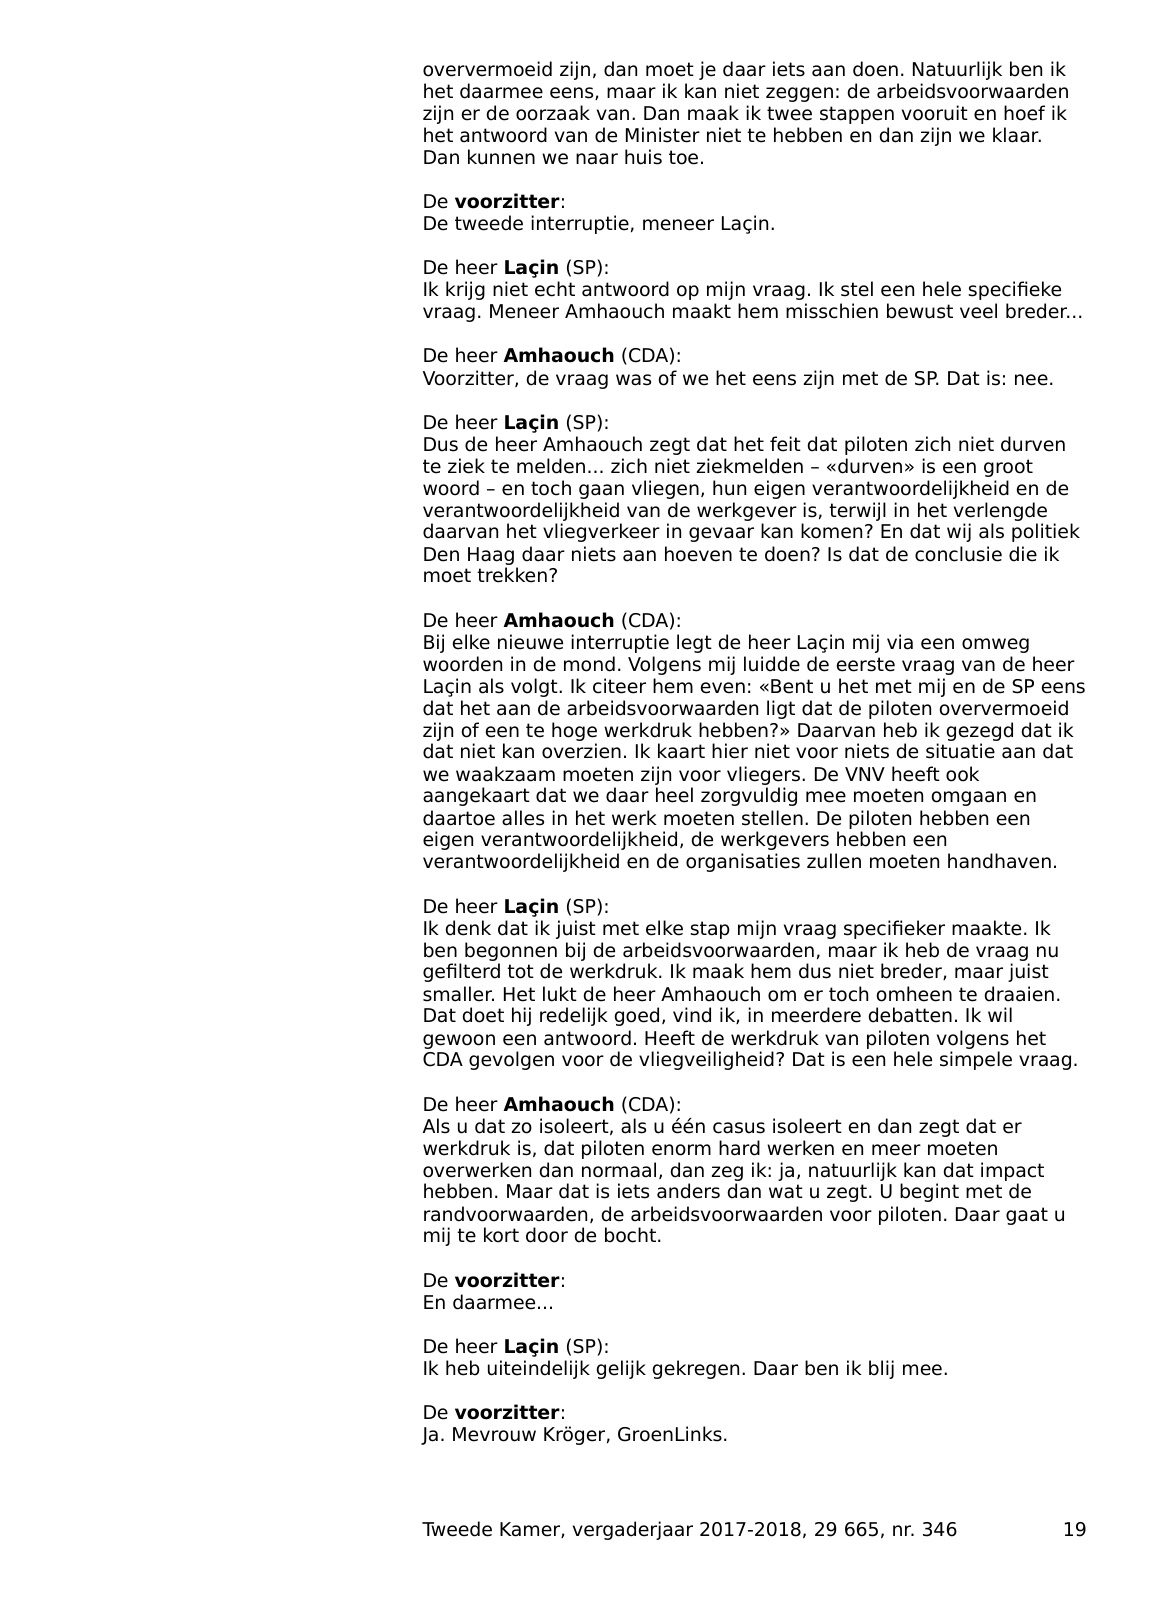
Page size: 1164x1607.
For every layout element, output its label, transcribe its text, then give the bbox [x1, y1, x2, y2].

text Dus de heer Amhaouch zegt dat het feit dat piloten zich niet durven te ziek te melden... zich niet ziekmelden – «durven» is een groot woord – en toch gaan vliegen, hun eigen verantwoordelijkheid en de verantwoordelijkheid van de werkgever is, terwijl in het verlengde daarvan het vliegverkeer in gevaar kan komen? En dat wij als politiek Den Haag daar niets aan hoeven te doen? Is dat de conclusie die ik moet trekken? [422, 433, 1087, 587]
text Ik denk dat ik juist met elke stap mijn vraag specifieker maakte. Ik ben begonnen bij de arbeidsvoorwaarden, maar ik heb de vraag nu gefilterd tot de werkdruk. Ik maak hem dus niet breder, maar juist smaller. Het lukt de heer Amhaouch om er toch omheen te draaien. Dat doet hij redelijk goed, vind ik, in meerdere debatten. Ik wil gewoon een antwoord. Heeft de werkdruk van piloten volgens het CDA gevolgen voor de vliegveiligheid? Dat is een hele simpele vraag. [422, 917, 1087, 1071]
text Ik krijg niet echt antwoord op mijn vraag. Ik stel een hele specifieke vraag. Meneer Amhaouch maakt hem misschien bewust veel breder... [422, 279, 1087, 323]
text Als u dat zo isoleert, als u één casus isoleert en dan zegt dat er werkdruk is, dat piloten enorm hard werken en meer moeten overwerken dan normaal, dan zeg ik: ja, natuurlijk kan dat impact hebben. Maar dat is iets anders dan wat u zegt. U begint met de randvoorwaarden, de arbeidsvoorwaarden voor piloten. Daar gaat u mij te kort door de bocht. [422, 1116, 1087, 1247]
text Bij elke nieuwe interruptie legt de heer Laçin mij via een omweg woorden in de mond. Volgens mij luidde de eerste vraag van de heer Laçin als volgt. Ik citeer hem even: «Bent u het met mij en de SP eens dat het aan de arbeidsvoorwaarden ligt dat de piloten oververmoeid zijn of een te hoge werkdruk hebben?» Daarvan heb ik gezegd dat ik dat niet kan overzien. Ik kaart hier niet voor niets de situatie aan dat we waakzaam moeten zijn voor vliegers. De VNV heeft ook aangekaart dat we daar heel zorgvuldig mee moeten omgaan en daartoe alles in het werk moeten stellen. De piloten hebben een eigen verantwoordelijkheid, de werkgevers hebben een verantwoordelijkheid en de organisaties zullen moeten handhaven. [422, 632, 1087, 873]
text De voorzitter: [422, 1269, 1087, 1292]
text De heer Amhaouch (CDA): [422, 345, 1087, 367]
text De heer Laçin (SP): [422, 896, 1087, 917]
text De heer Laçin (SP): [422, 257, 1087, 279]
text De voorzitter: [422, 191, 1087, 213]
text De heer Amhaouch (CDA): [422, 1093, 1087, 1116]
text En daarmee... [422, 1292, 1087, 1313]
text De tweede interruptie, meneer Laçin. [422, 213, 1087, 235]
text Voorzitter, de vraag was of we het eens zijn met de SP. Dat is: nee. [422, 367, 1087, 389]
text De heer Laçin (SP): [422, 1336, 1087, 1358]
text Ik heb uiteindelijk gelijk gekregen. Daar ben ik blij mee. [422, 1358, 1087, 1380]
text oververmoeid zijn, dan moet je daar iets aan doen. Natuurlijk ben ik het daarmee eens, maar ik kan niet zeggen: de arbeidsvoorwaarden zijn er de oorzaak van. Dan maak ik twee stappen vooruit en hoef ik het antwoord van de Minister niet te hebben en dan zijn we klaar. Dan kunnen we naar huis toe. [422, 59, 1087, 169]
text De heer Amhaouch (CDA): [422, 609, 1087, 632]
text De heer Laçin (SP): [422, 412, 1087, 433]
text Ja. Mevrouw Kröger, GroenLinks. [422, 1424, 1087, 1446]
text De voorzitter: [422, 1402, 1087, 1424]
